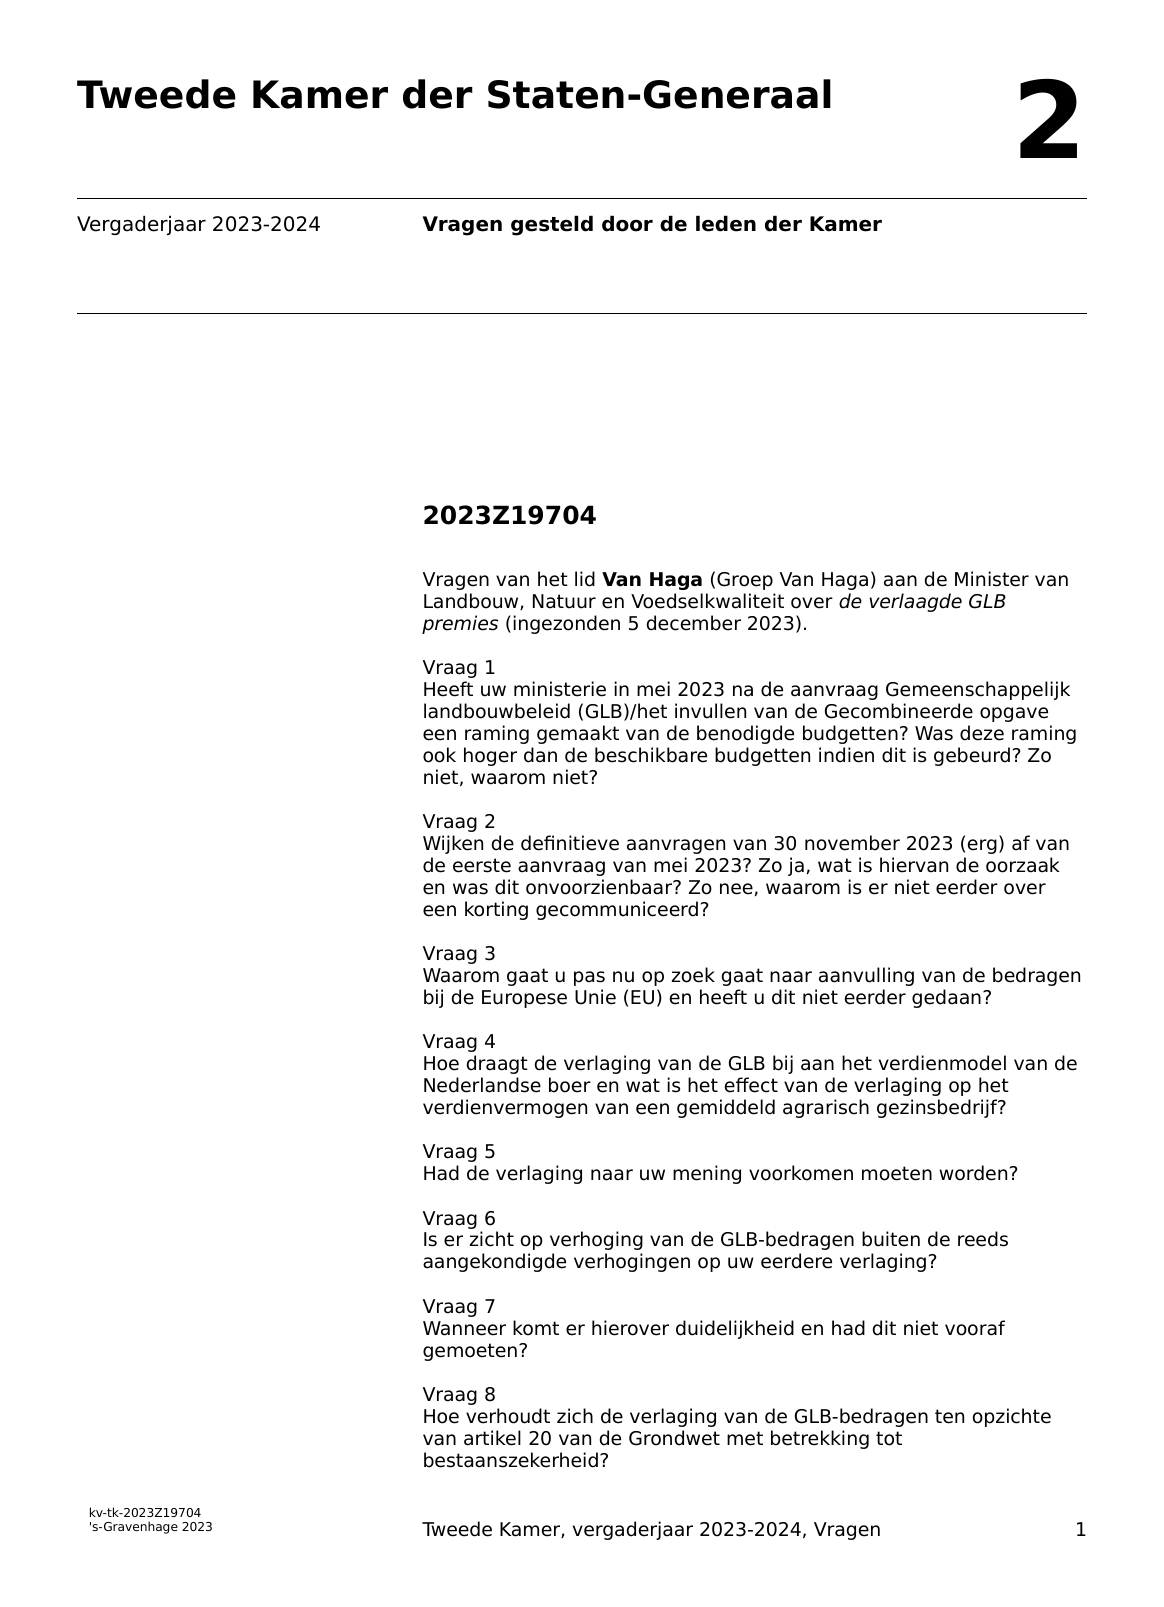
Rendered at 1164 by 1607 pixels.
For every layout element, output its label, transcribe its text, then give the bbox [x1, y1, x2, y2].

text Vraag 4 [422, 1031, 1087, 1053]
text 2023Z19704 [422, 501, 1087, 531]
text kv-tk-2023Z19704 [88, 1506, 323, 1520]
text Vragen van het lid Van Haga (Groep Van Haga) aan de Minister van Landbouw, Natuur en Voedselkwaliteit over de verlaagde GLB premies (ingezonden 5 december 2023). [422, 569, 1087, 635]
text Wijken de definitieve aanvragen van 30 november 2023 (erg) af van de eerste aanvraag van mei 2023? Zo ja, wat is hiervan de oorzaak en was dit onvoorzienbaar? Zo nee, waarom is er niet eerder over een korting gecommuniceerd? [422, 833, 1087, 921]
text Vraag 5 [422, 1141, 1087, 1163]
text Vraag 1 [422, 657, 1087, 679]
text Hoe draagt de verlaging van de GLB bij aan het verdienmodel van de Nederlandse boer en wat is het effect van de verlaging op het verdienvermogen van een gemiddeld agrarisch gezinsbedrijf? [422, 1053, 1087, 1119]
text Vraag 7 [422, 1296, 1087, 1317]
text Vraag 6 [422, 1207, 1087, 1229]
text Wanneer komt er hierover duidelijkheid en had dit niet vooraf gemoeten? [422, 1317, 1087, 1361]
text Vraag 2 [422, 811, 1087, 833]
text Vraag 3 [422, 943, 1087, 965]
table_cell Vragen gesteld door de leden der Kamer [422, 199, 1087, 313]
text 's-Gravenhage 2023 [88, 1520, 323, 1534]
text Is er zicht op verhoging van de GLB-bedragen buiten de reeds aangekondigde verhogingen op uw eerdere verlaging? [422, 1229, 1087, 1273]
text Heeft uw ministerie in mei 2023 na de aanvraag Gemeenschappelijk landbouwbeleid (GLB)/het invullen van de Gecombineerde opgave een raming gemaakt van de benodigde budgetten? Was deze raming ook hoger dan de beschikbare budgetten indien dit is gebeurd? Zo niet, waarom niet? [422, 679, 1087, 789]
text Vraag 8 [422, 1384, 1087, 1406]
table_cell Vergaderjaar 2023-2024 [77, 199, 422, 313]
table_header 2 [886, 59, 1087, 198]
text Had de verlaging naar uw mening voorkomen moeten worden? [422, 1163, 1087, 1185]
text Hoe verhoudt zich de verlaging van de GLB-bedragen ten opzichte van artikel 20 van de Grondwet met betrekking tot bestaanszekerheid? [422, 1406, 1087, 1472]
text Waarom gaat u pas nu op zoek gaat naar aanvulling van de bedragen bij de Europese Unie (EU) en heeft u dit niet eerder gedaan? [422, 965, 1087, 1009]
table_header Tweede Kamer der Staten-Generaal [77, 59, 886, 198]
